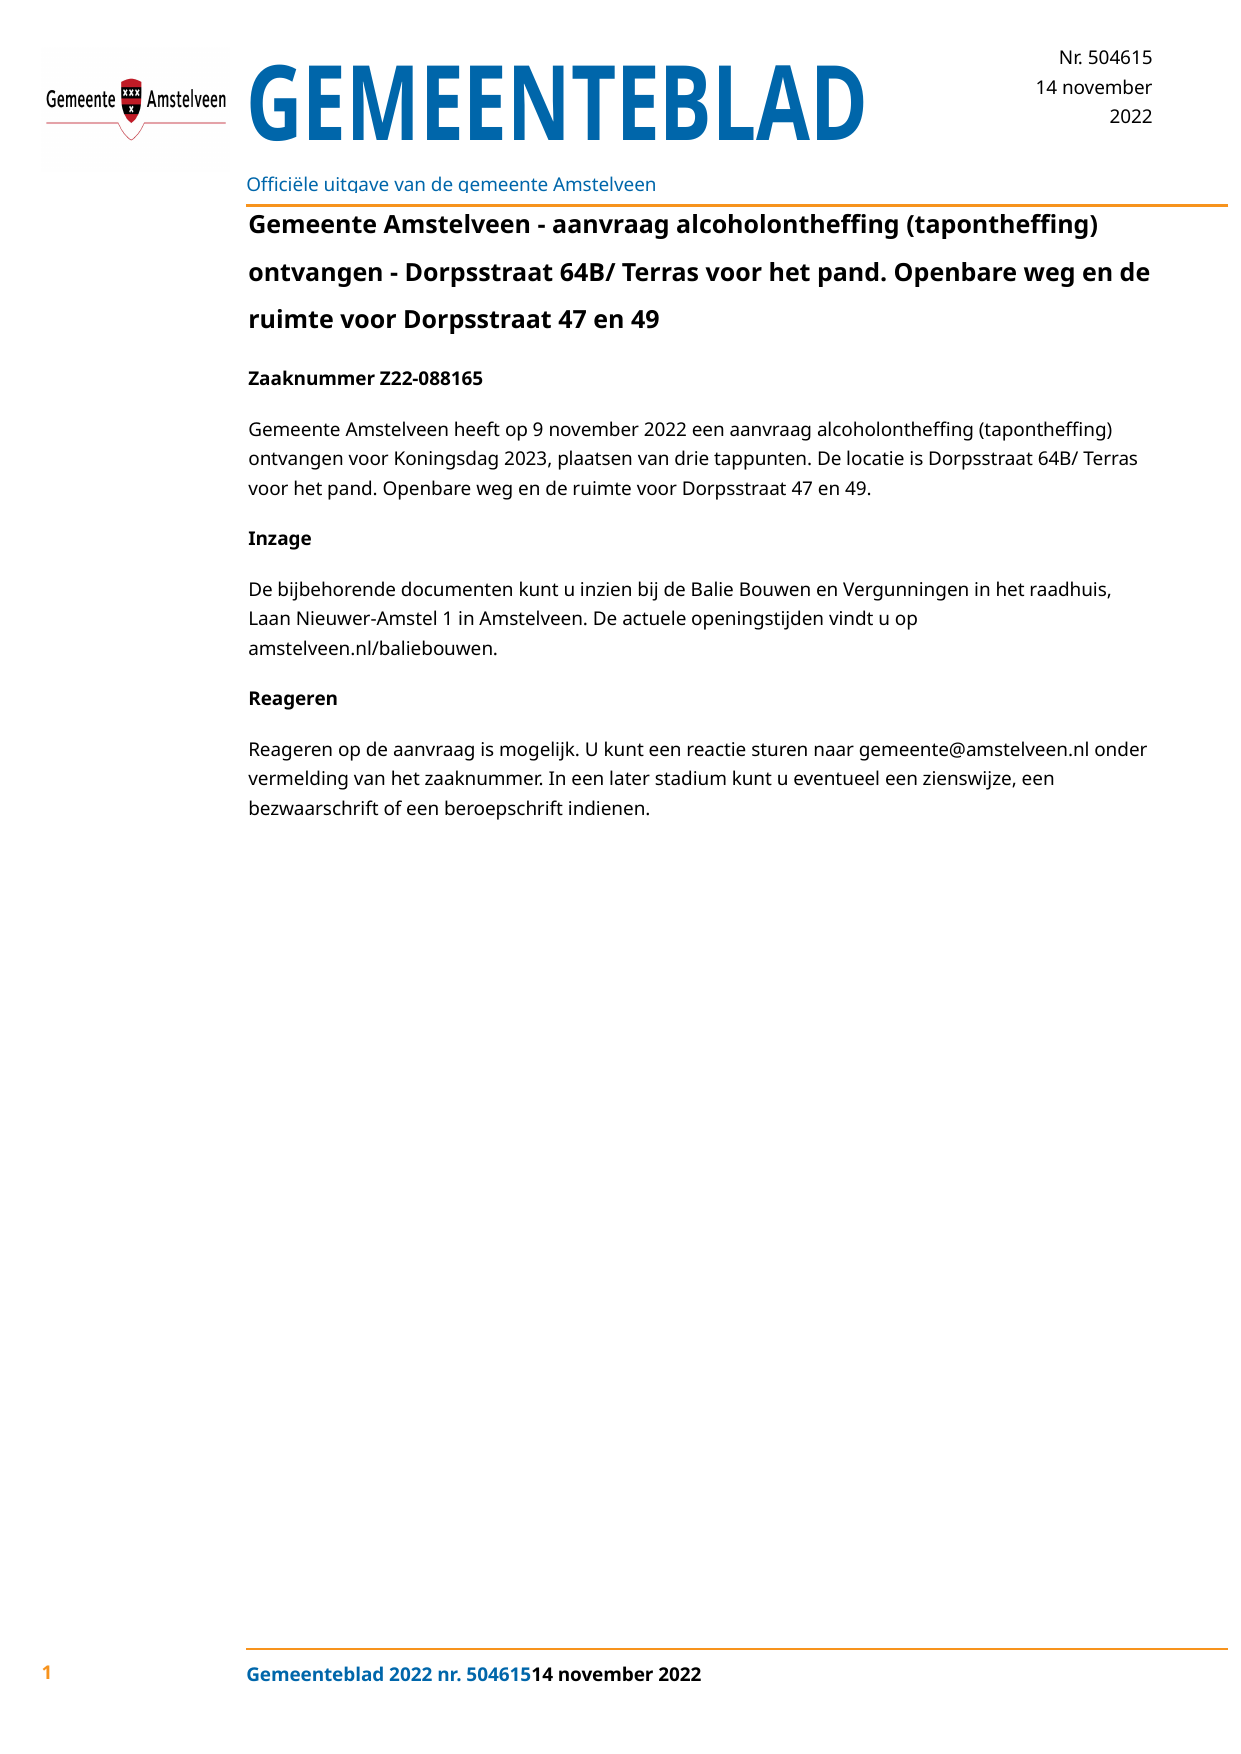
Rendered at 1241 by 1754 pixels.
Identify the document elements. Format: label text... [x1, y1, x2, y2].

text De bijbehorende documenten kunt u inzien bij de Balie Bouwen en Vergunningen in het raadhuis, Laan Nieuwer-Amstel 1 in Amstelveen. De actuele openingstijden vindt u op amstelveen.nl/baliebouwen. [248, 576, 1152, 661]
text Inzage [248, 526, 1152, 551]
text Zaaknummer Z22-088165 [248, 366, 1152, 391]
text Reageren [248, 686, 1152, 711]
text Reageren op de aanvraag is mogelijk. U kunt een reactie sturen naar gemeente@amstelveen.nl onder vermelding van het zaaknummer. In een later stadium kunt u eventueel een zienswijze, een bezwaarschrift of een beroepschrift indienen. [248, 736, 1152, 821]
picture [41, 47, 231, 172]
text Gemeente Amstelveen heeft op 9 november 2022 een aanvraag alcoholontheffing (tapontheffing) ontvangen voor Koningsdag 2023, plaatsen van drie tappunten. De locatie is Dorpsstraat 64B/ Terras voor het pand. Openbare weg en de ruimte voor Dorpsstraat 47 en 49. [248, 416, 1152, 501]
text Gemeente Amstelveen - aanvraag alcoholontheffing (tapontheffing) ontvangen - Dorpsstraat 64B/ Terras voor het pand. Openbare weg en de ruimte voor Dorpsstraat 47 en 49 [248, 207, 1152, 336]
